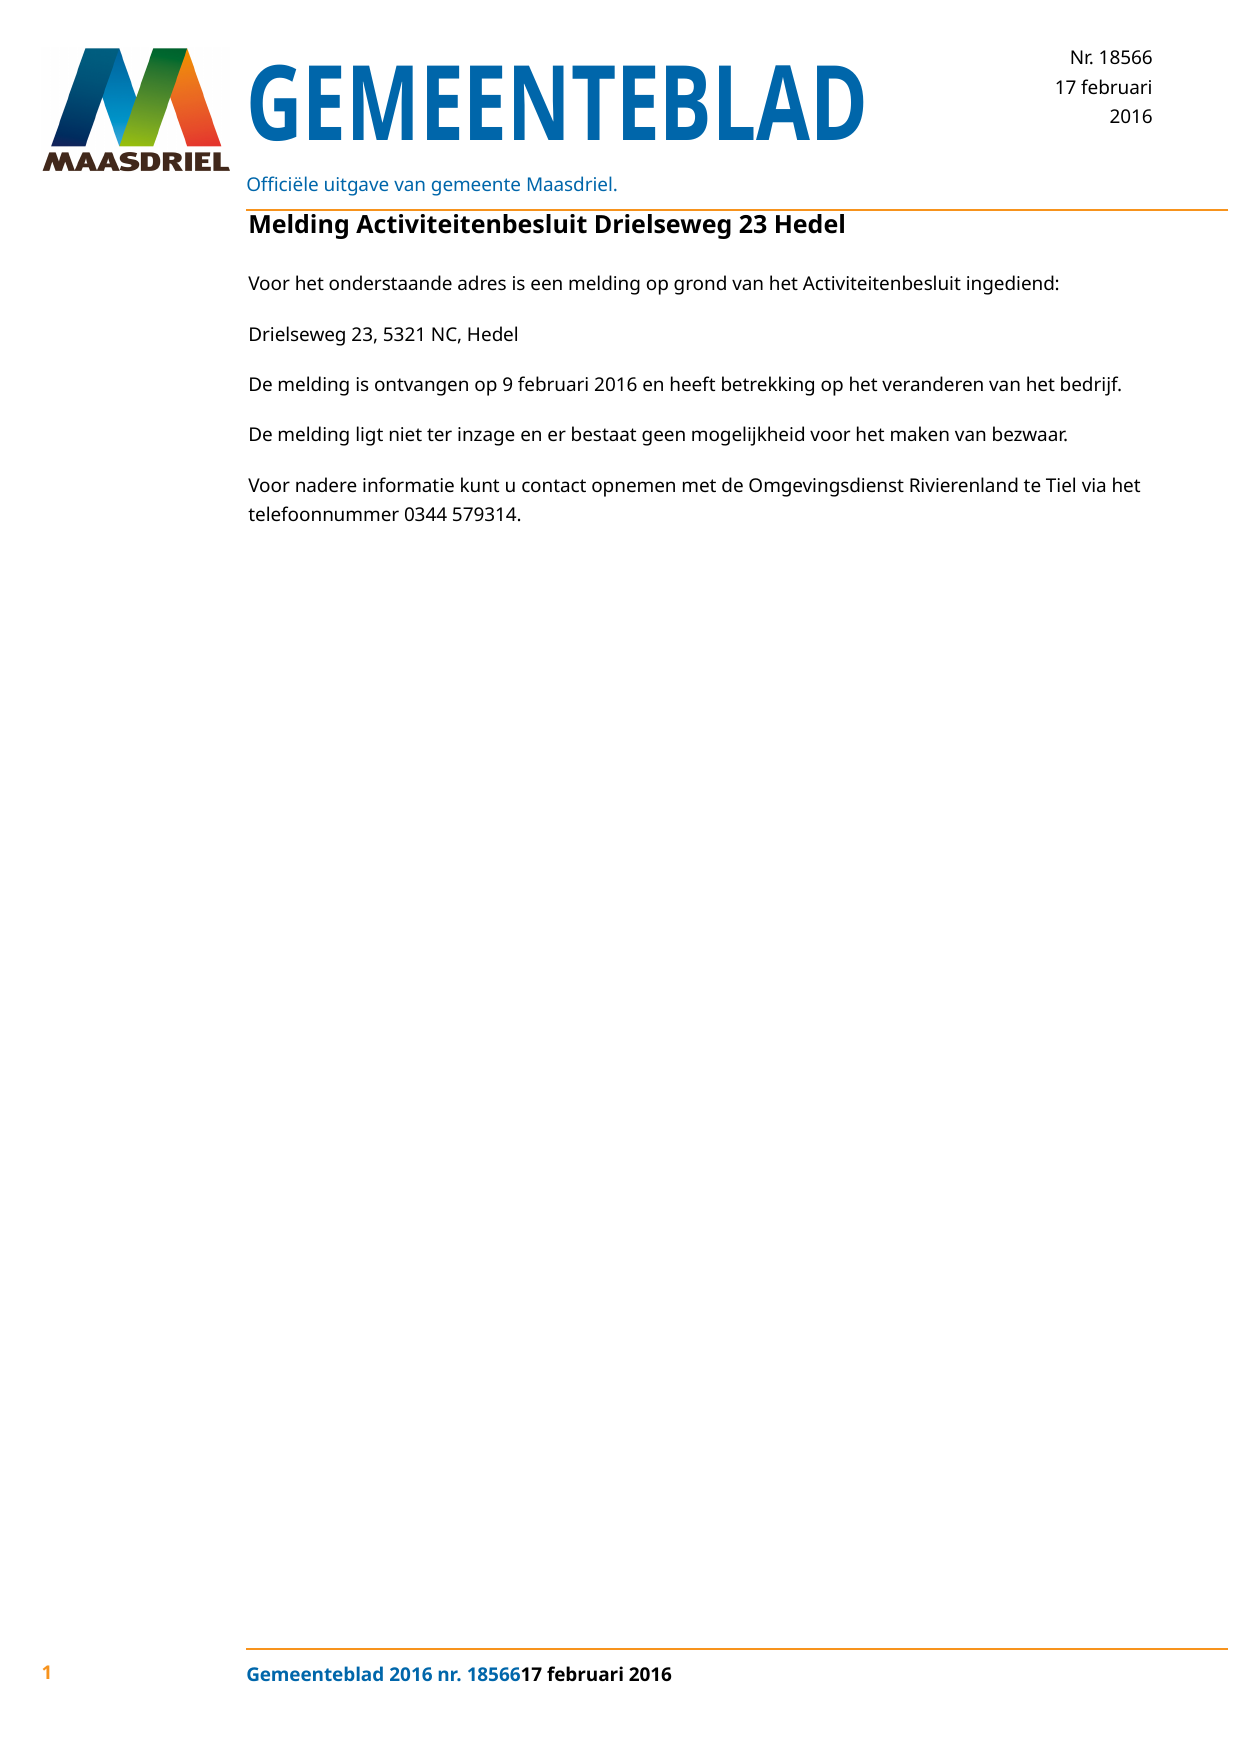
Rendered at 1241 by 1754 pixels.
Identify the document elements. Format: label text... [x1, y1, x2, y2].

text De melding ligt niet ter inzage en er bestaat geen mogelijkheid voor het maken van bezwaar. [248, 422, 1152, 447]
text Voor het onderstaande adres is een melding op grond van het Activiteitenbesluit ingediend: [248, 270, 1152, 296]
text Voor nadere informatie kunt u contact opnemen met de Omgevingsdienst Rivierenland te Tiel via het telefoonnummer 0344 579314. [248, 472, 1152, 527]
text De melding is ontvangen op 9 februari 2016 en heeft betrekking op het veranderen van het bedrijf. [248, 371, 1152, 397]
text Melding Activiteitenbesluit Drielseweg 23 Hedel [248, 211, 1152, 241]
picture [41, 47, 231, 172]
text Drielseweg 23, 5321 NC, Hedel [248, 321, 1152, 346]
